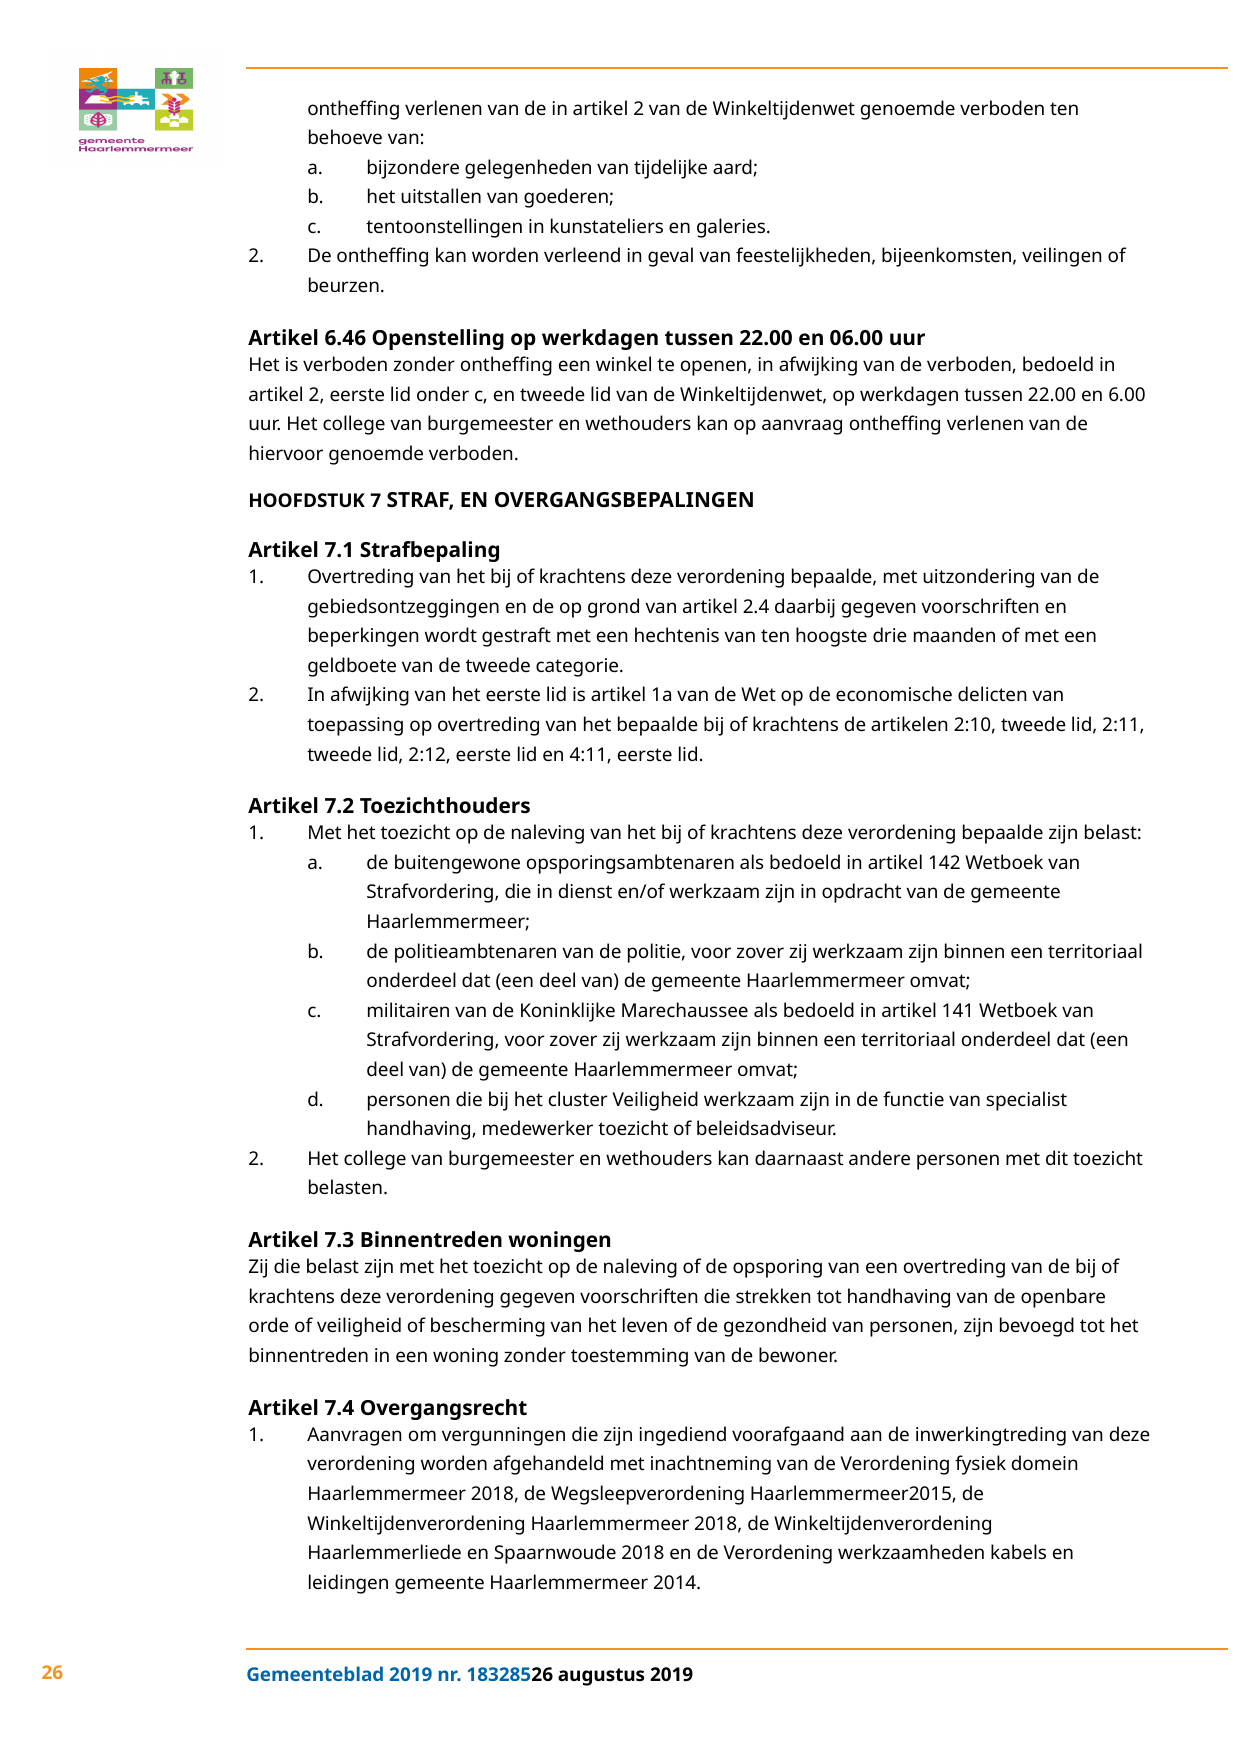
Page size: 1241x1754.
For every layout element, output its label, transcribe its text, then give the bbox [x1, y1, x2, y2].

text Artikel 7.2 Toezichthouders [248, 791, 1152, 819]
list ontheffing verlenen van de in artikel 2 van de Winkeltijdenwet genoemde verboden ten behoeve van: [248, 95, 1152, 150]
text Artikel 7.1 Strafbepaling [248, 535, 1152, 563]
list de politieambtenaren van de politie, voor zover zij werkzaam zijn binnen een territoriaal onderdeel dat (een deel van) de gemeente Haarlemmermeer omvat; [307, 938, 1152, 993]
text Artikel 7.3 Binnentreden woningen [248, 1225, 1152, 1253]
text Artikel 6.46 Openstelling op werkdagen tussen 22.00 en 06.00 uur [248, 323, 1152, 351]
text Zij die belast zijn met het toezicht op de naleving of de opsporing van een overtreding van de bij of krachtens deze verordening gegeven voorschriften die strekken tot handhaving van de openbare orde of veiligheid of bescherming van het leven of de gezondheid van personen, zijn bevoegd tot het binnentreden in een woning zonder toestemming van de bewoner. [248, 1253, 1152, 1368]
text Artikel 7.4 Overgangsrecht [248, 1393, 1152, 1421]
list personen die bij het cluster Veiligheid werkzaam zijn in de functie van specialist handhaving, medewerker toezicht of beleidsadviseur. [307, 1086, 1152, 1141]
list bijzondere gelegenheden van tijdelijke aard; [307, 154, 1152, 180]
text Het is verboden zonder ontheffing een winkel te openen, in afwijking van de verboden, bedoeld in artikel 2, eerste lid onder c, en tweede lid van de Winkeltijdenwet, op werkdagen tussen 22.00 en 6.00 uur. Het college van burgemeester en wethouders kan op aanvraag ontheffing verlenen van de hiervoor genoemde verboden. [248, 351, 1152, 466]
list Overtreding van het bij of krachtens deze verordening bepaalde, met uitzondering van de gebiedsontzeggingen en de op grond van artikel 2.4 daarbij gegeven voorschriften en beperkingen wordt gestraft met een hechtenis van ten hoogste drie maanden of met een geldboete van de tweede categorie. [248, 563, 1152, 678]
picture [41, 47, 231, 172]
list Met het toezicht op de naleving van het bij of krachtens deze verordening bepaalde zijn belast: [248, 819, 1152, 845]
list tentoonstellingen in kunstateliers en galeries. [307, 213, 1152, 239]
list het uitstallen van goederen; [307, 183, 1152, 209]
list Het college van burgemeester en wethouders kan daarnaast andere personen met dit toezicht belasten. [248, 1145, 1152, 1200]
list De ontheffing kan worden verleend in geval van feestelijkheden, bijeenkomsten, veilingen of beurzen. [248, 243, 1152, 298]
list de buitengewone opsporingsambtenaren als bedoeld in artikel 142 Wetboek van Strafvordering, die in dienst en/of werkzaam zijn in opdracht van de gemeente Haarlemmermeer; [307, 849, 1152, 934]
text HOOFDSTUK 7 STRAF, EN OVERGANGSBEPALINGEN [248, 486, 1152, 514]
list Aanvragen om vergunningen die zijn ingediend voorafgaand aan de inwerkingtreding van deze verordening worden afgehandeld met inachtneming van de Verordening fysiek domein Haarlemmermeer 2018, de Wegsleepverordening Haarlemmermeer2015, de Winkeltijdenverordening Haarlemmermeer 2018, de Winkeltijdenverordening Haarlemmerliede en Spaarnwoude 2018 en de Verordening werkzaamheden kabels en leidingen gemeente Haarlemmermeer 2014. [248, 1421, 1152, 1595]
list militairen van de Koninklijke Marechaussee als bedoeld in artikel 141 Wetboek van Strafvordering, voor zover zij werkzaam zijn binnen een territoriaal onderdeel dat (een deel van) de gemeente Haarlemmermeer omvat; [307, 997, 1152, 1082]
list In afwijking van het eerste lid is artikel 1a van de Wet op de economische delicten van toepassing op overtreding van het bepaalde bij of krachtens de artikelen 2:10, tweede lid, 2:11, tweede lid, 2:12, eerste lid en 4:11, eerste lid. [248, 682, 1152, 766]
